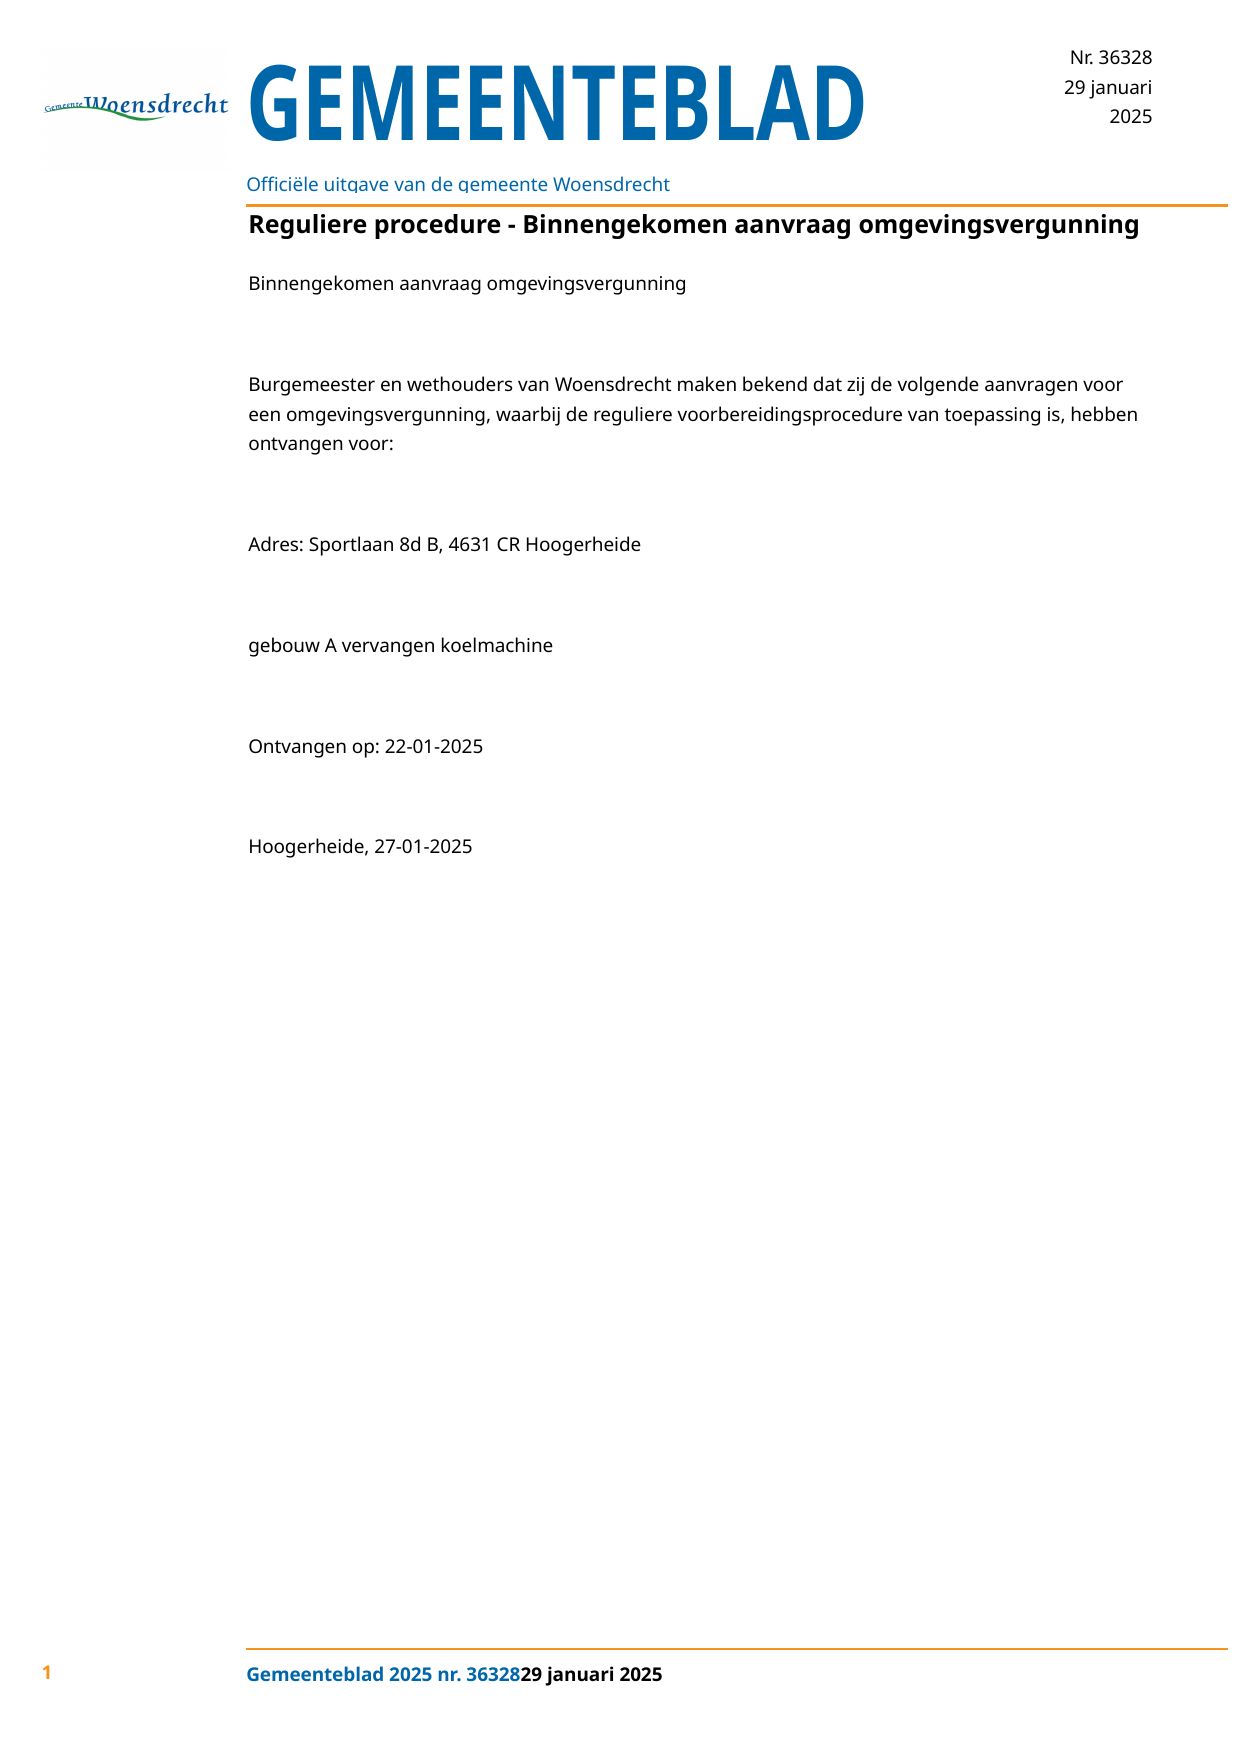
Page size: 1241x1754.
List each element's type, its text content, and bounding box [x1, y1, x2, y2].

text Adres: Sportlaan 8d B, 4631 CR Hoogerheide [248, 531, 1152, 557]
text Reguliere procedure - Binnengekomen aanvraag omgevingsvergunning [248, 207, 1152, 241]
text Burgemeester en wethouders van Woensdrecht maken bekend dat zij de volgende aanvragen voor een omgevingsvergunning, waarbij de reguliere voorbereidingsprocedure van toepassing is, hebben ontvangen voor: [248, 371, 1152, 456]
text Hoogerheide, 27-01-2025 [248, 834, 1152, 859]
picture [41, 47, 231, 172]
text Ontvangen op: 22-01-2025 [248, 733, 1152, 758]
text gebouw A vervangen koelmachine [248, 632, 1152, 658]
text Binnengekomen aanvraag omgevingsvergunning [248, 270, 1152, 296]
